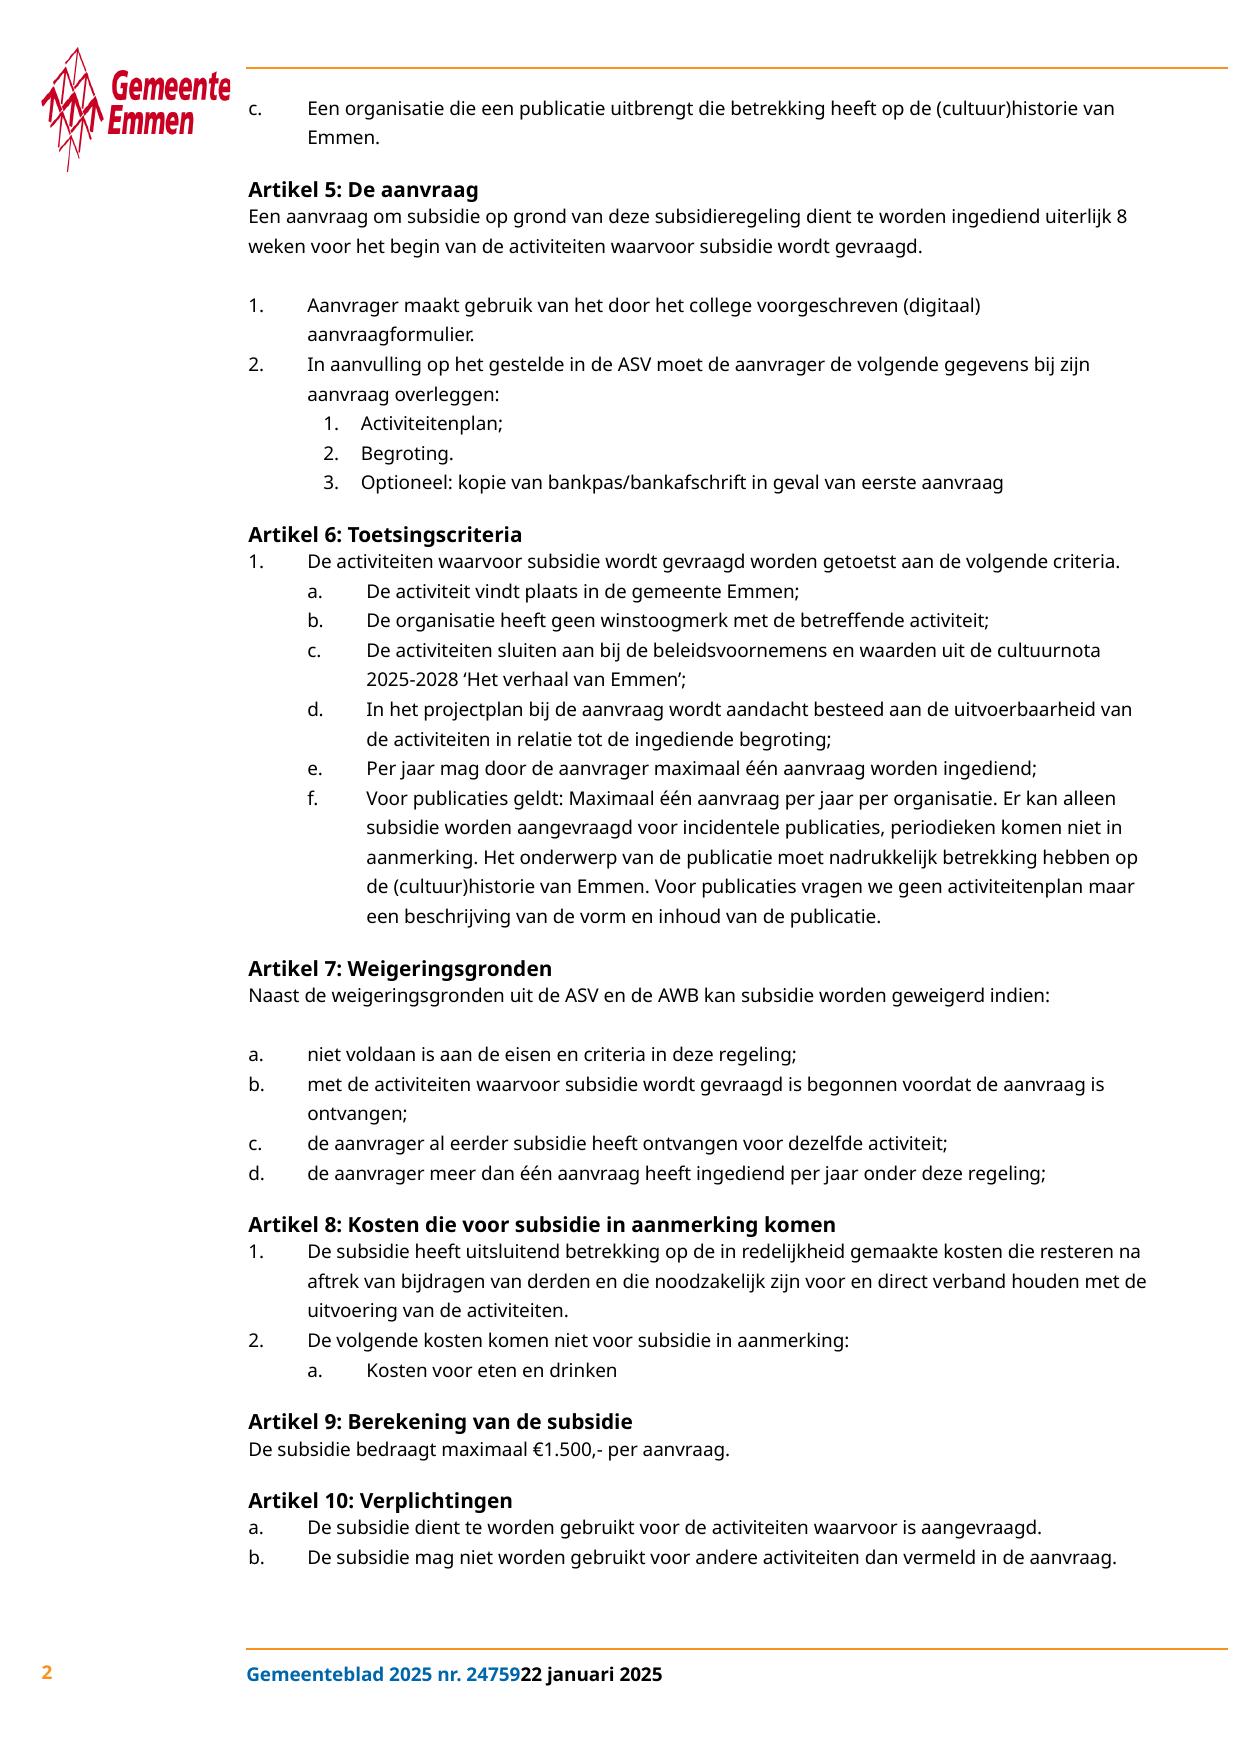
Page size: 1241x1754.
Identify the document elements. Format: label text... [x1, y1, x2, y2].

list Een organisatie die een publicatie uitbrengt die betrekking heeft op de (cultuur)historie van Emmen. [248, 95, 1152, 150]
list De subsidie heeft uitsluitend betrekking op de in redelijkheid gemaakte kosten die resteren na aftrek van bijdragen van derden en die noodzakelijk zijn voor en direct verband houden met de uitvoering van de activiteiten. [248, 1238, 1152, 1323]
list Optioneel: kopie van bankpas/bankafschrift in geval van eerste aanvraag [323, 469, 1152, 495]
list De activiteit vindt plaats in de gemeente Emmen; [307, 578, 1152, 604]
list Per jaar mag door de aanvrager maximaal één aanvraag worden ingediend; [307, 755, 1152, 781]
text Artikel 5: De aanvraag [248, 175, 1152, 203]
list met de activiteiten waarvoor subsidie wordt gevraagd is begonnen voordat de aanvraag is ontvangen; [248, 1071, 1152, 1126]
text De subsidie bedraagt maximaal €1.500,- per aanvraag. [248, 1436, 1152, 1461]
text Artikel 6: Toetsingscriteria [248, 520, 1152, 548]
list De subsidie dient te worden gebruikt voor de activiteiten waarvoor is aangevraagd. [248, 1514, 1152, 1540]
list De organisatie heeft geen winstoogmerk met de betreffende activiteit; [307, 607, 1152, 633]
list de aanvrager al eerder subsidie heeft ontvangen voor dezelfde activiteit; [248, 1130, 1152, 1156]
list niet voldaan is aan de eisen en criteria in deze regeling; [248, 1041, 1152, 1067]
list De volgende kosten komen niet voor subsidie in aanmerking: [248, 1327, 1152, 1353]
list De activiteiten waarvoor subsidie wordt gevraagd worden getoetst aan de volgende criteria. [248, 548, 1152, 574]
list Kosten voor eten en drinken [307, 1357, 1152, 1383]
list De activiteiten sluiten aan bij de beleidsvoornemens en waarden uit de cultuurnota 2025-2028 ‘Het verhaal van Emmen’; [307, 637, 1152, 692]
text Artikel 9: Berekening van de subsidie [248, 1407, 1152, 1436]
text Artikel 8: Kosten die voor subsidie in aanmerking komen [248, 1210, 1152, 1238]
list Voor publicaties geldt: Maximaal één aanvraag per jaar per organisatie. Er kan alleen subsidie worden aangevraagd voor incidentele publicaties, periodieken komen niet in aanmerking. Het onderwerp van de publicatie moet nadrukkelijk betrekking hebben op de (cultuur)historie van Emmen. Voor publicaties vragen we geen activiteitenplan maar een beschrijving van de vorm en inhoud van de publicatie. [307, 785, 1152, 929]
list In aanvulling op het gestelde in de ASV moet de aanvrager de volgende gegevens bij zijn aanvraag overleggen: [248, 351, 1152, 406]
list de aanvrager meer dan één aanvraag heeft ingediend per jaar onder deze regeling; [248, 1160, 1152, 1185]
list Begroting. [323, 440, 1152, 466]
list Activiteitenplan; [323, 410, 1152, 436]
picture [41, 47, 231, 172]
text Artikel 7: Weigeringsgronden [248, 954, 1152, 982]
list In het projectplan bij de aanvraag wordt aandacht besteed aan de uitvoerbaarheid van de activiteiten in relatie tot de ingediende begroting; [307, 696, 1152, 752]
text Naast de weigeringsgronden uit de ASV en de AWB kan subsidie worden geweigerd indien: [248, 982, 1152, 1008]
list De subsidie mag niet worden gebruikt voor andere activiteiten dan vermeld in de aanvraag. [248, 1544, 1152, 1570]
list Aanvrager maakt gebruik van het door het college voorgeschreven (digitaal) aanvraagformulier. [248, 292, 1152, 347]
text Een aanvraag om subsidie op grond van deze subsidieregeling dient te worden ingediend uiterlijk 8 weken voor het begin van de activiteiten waarvoor subsidie wordt gevraagd. [248, 203, 1152, 258]
text Artikel 10: Verplichtingen [248, 1486, 1152, 1514]
